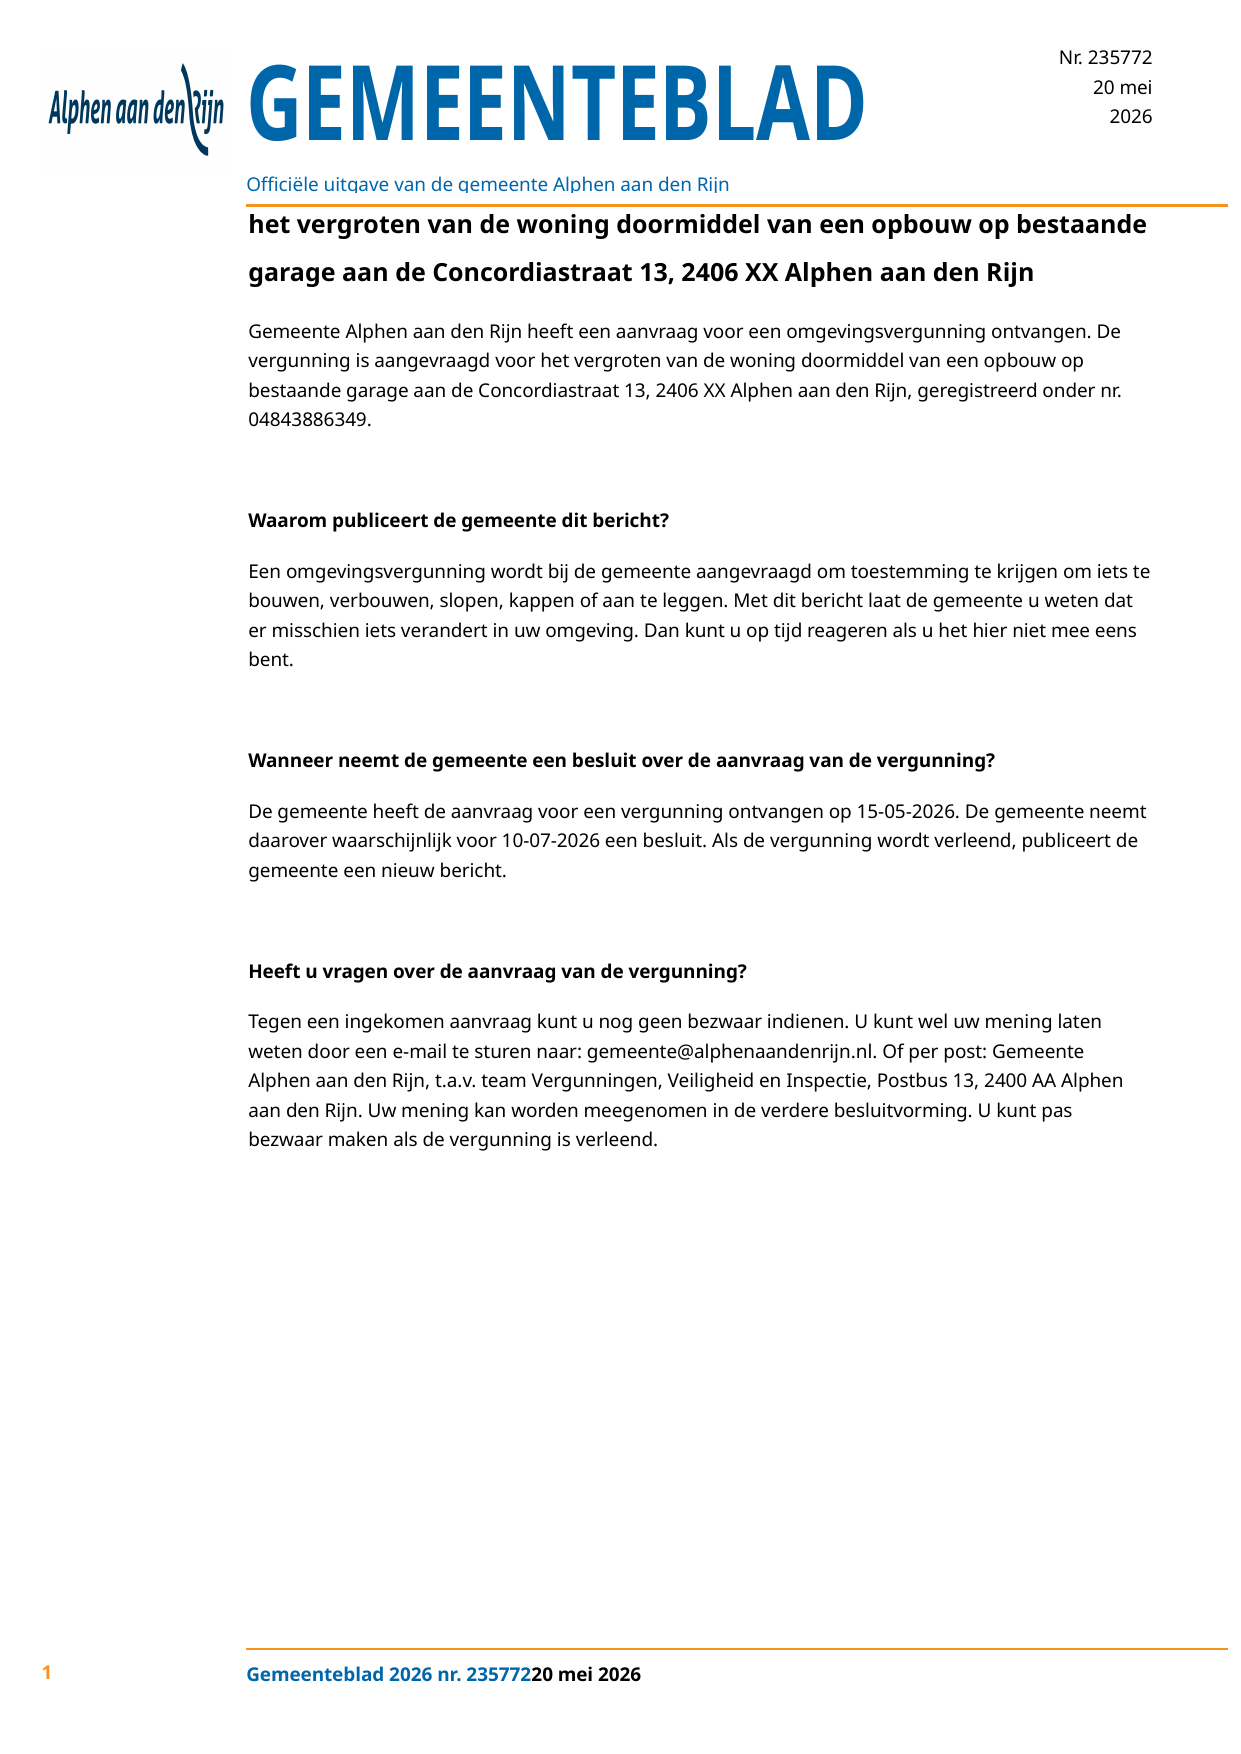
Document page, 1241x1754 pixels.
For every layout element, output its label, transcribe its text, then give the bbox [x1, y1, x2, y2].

text Gemeente Alphen aan den Rijn heeft een aanvraag voor een omgevingsvergunning ontvangen. De vergunning is aangevraagd voor het vergroten van de woning doormiddel van een opbouw op bestaande garage aan de Concordiastraat 13, 2406 XX Alphen aan den Rijn, geregistreerd onder nr. 04843886349. [248, 318, 1152, 432]
picture [41, 47, 231, 172]
text De gemeente heeft de aanvraag voor een vergunning ontvangen op 15-05-2026. De gemeente neemt daarover waarschijnlijk voor 10-07-2026 een besluit. Als de vergunning wordt verleend, publiceert de gemeente een nieuw bericht. [248, 798, 1152, 883]
text het vergroten van de woning doormiddel van een opbouw op bestaande garage aan de Concordiastraat 13, 2406 XX Alphen aan den Rijn [248, 207, 1152, 288]
text Waarom publiceert de gemeente dit bericht? [248, 507, 1152, 533]
text Een omgevingsvergunning wordt bij de gemeente aangevraagd om toestemming te krijgen om iets te bouwen, verbouwen, slopen, kappen of aan te leggen. Met dit bericht laat de gemeente u weten dat er misschien iets verandert in uw omgeving. Dan kunt u op tijd reageren als u het hier niet mee eens bent. [248, 558, 1152, 672]
text Wanneer neemt de gemeente een besluit over de aanvraag van de vergunning? [248, 747, 1152, 773]
text Heeft u vragen over de aanvraag van de vergunning? [248, 958, 1152, 984]
text Tegen een ingekomen aanvraag kunt u nog geen bezwaar indienen. U kunt wel uw mening laten weten door een e-mail te sturen naar: gemeente@alphenaandenrijn.nl. Of per post: Gemeente Alphen aan den Rijn, t.a.v. team Vergunningen, Veiligheid en Inspectie, Postbus 13, 2400 AA Alphen aan den Rijn. Uw mening kan worden meegenomen in de verdere besluitvorming. U kunt pas bezwaar maken als de vergunning is verleend. [248, 1008, 1152, 1152]
